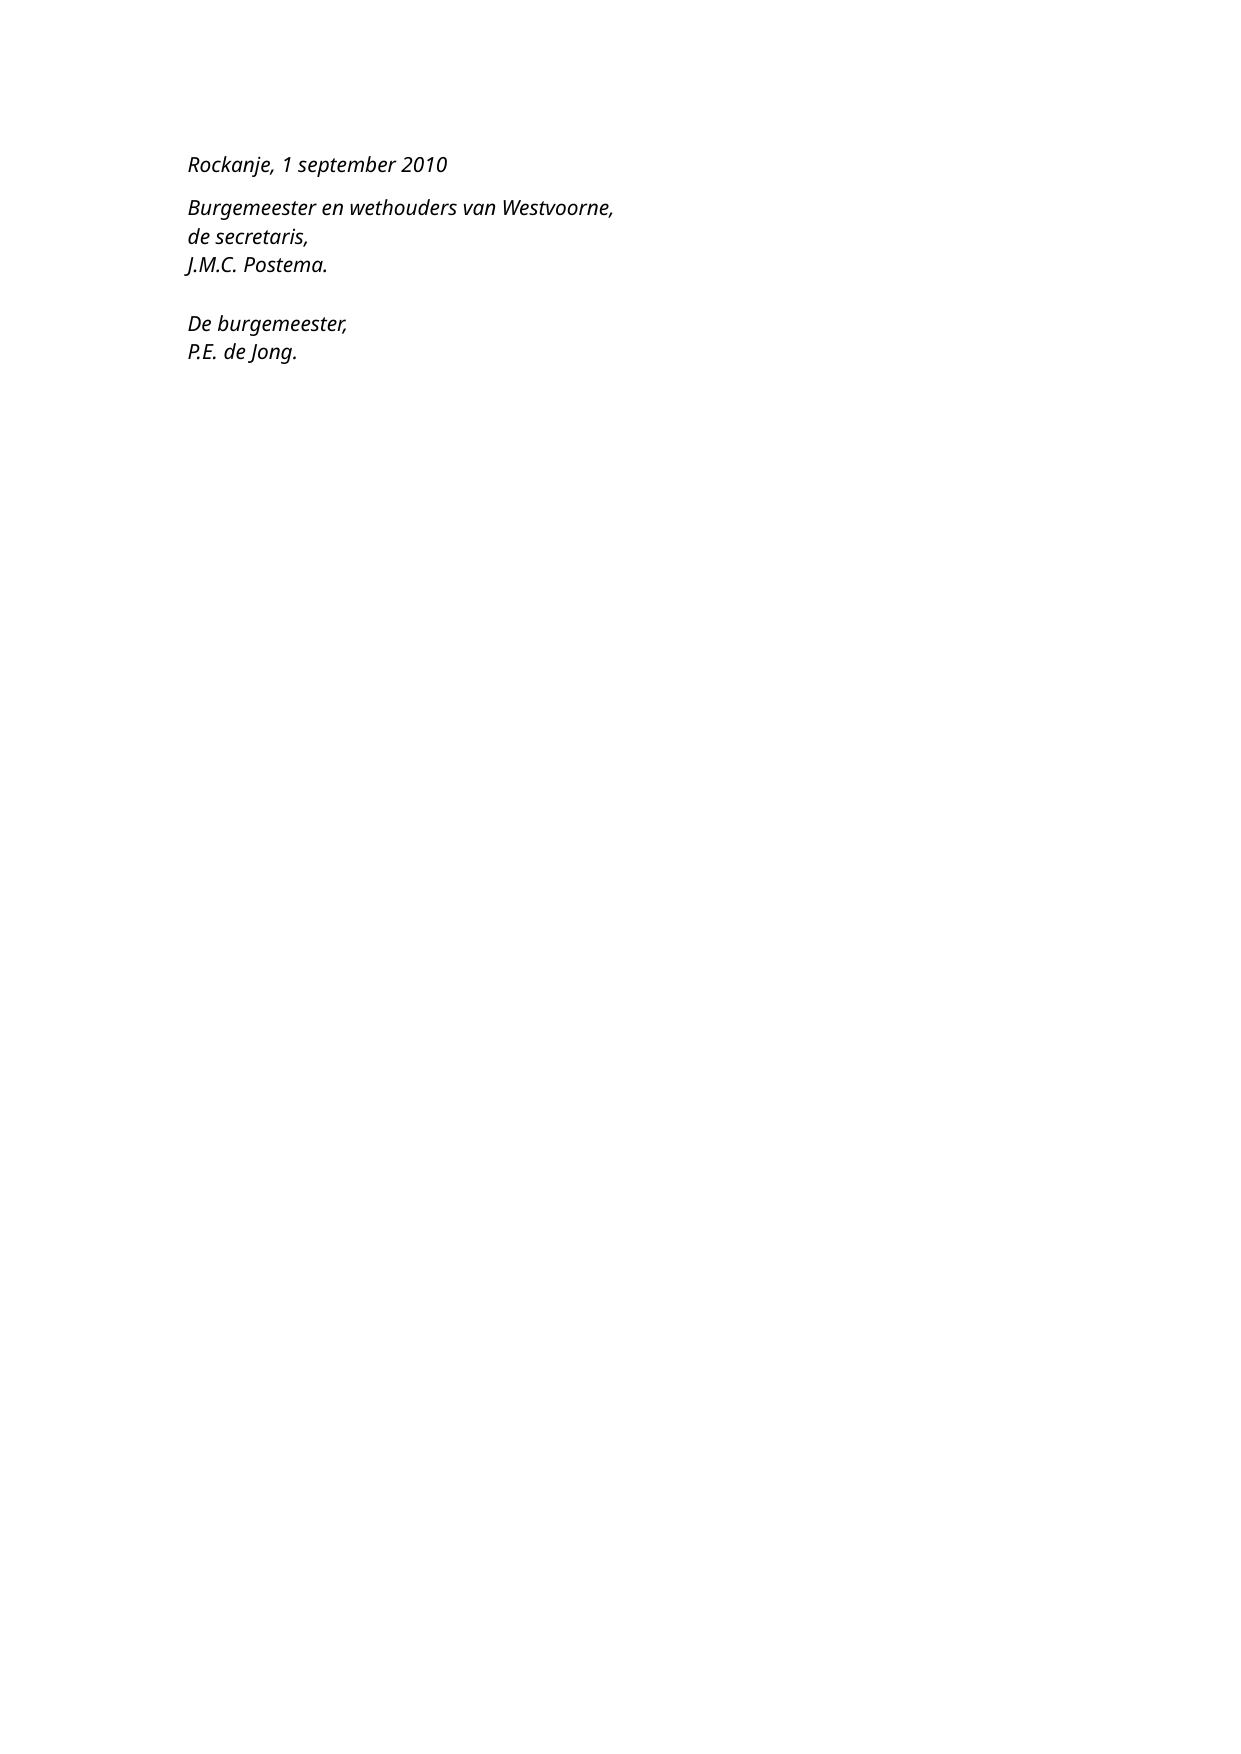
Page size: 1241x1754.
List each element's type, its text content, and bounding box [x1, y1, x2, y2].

text De burgemeester, [187, 309, 1053, 337]
text P.E. de Jong. [187, 337, 1053, 366]
text Rockanje, 1 september 2010 [187, 150, 1053, 178]
text de secretaris, [187, 222, 1053, 250]
text J.M.C. Postema. [187, 250, 1053, 279]
text Burgemeester en wethouders van Westvoorne, [187, 193, 1053, 222]
